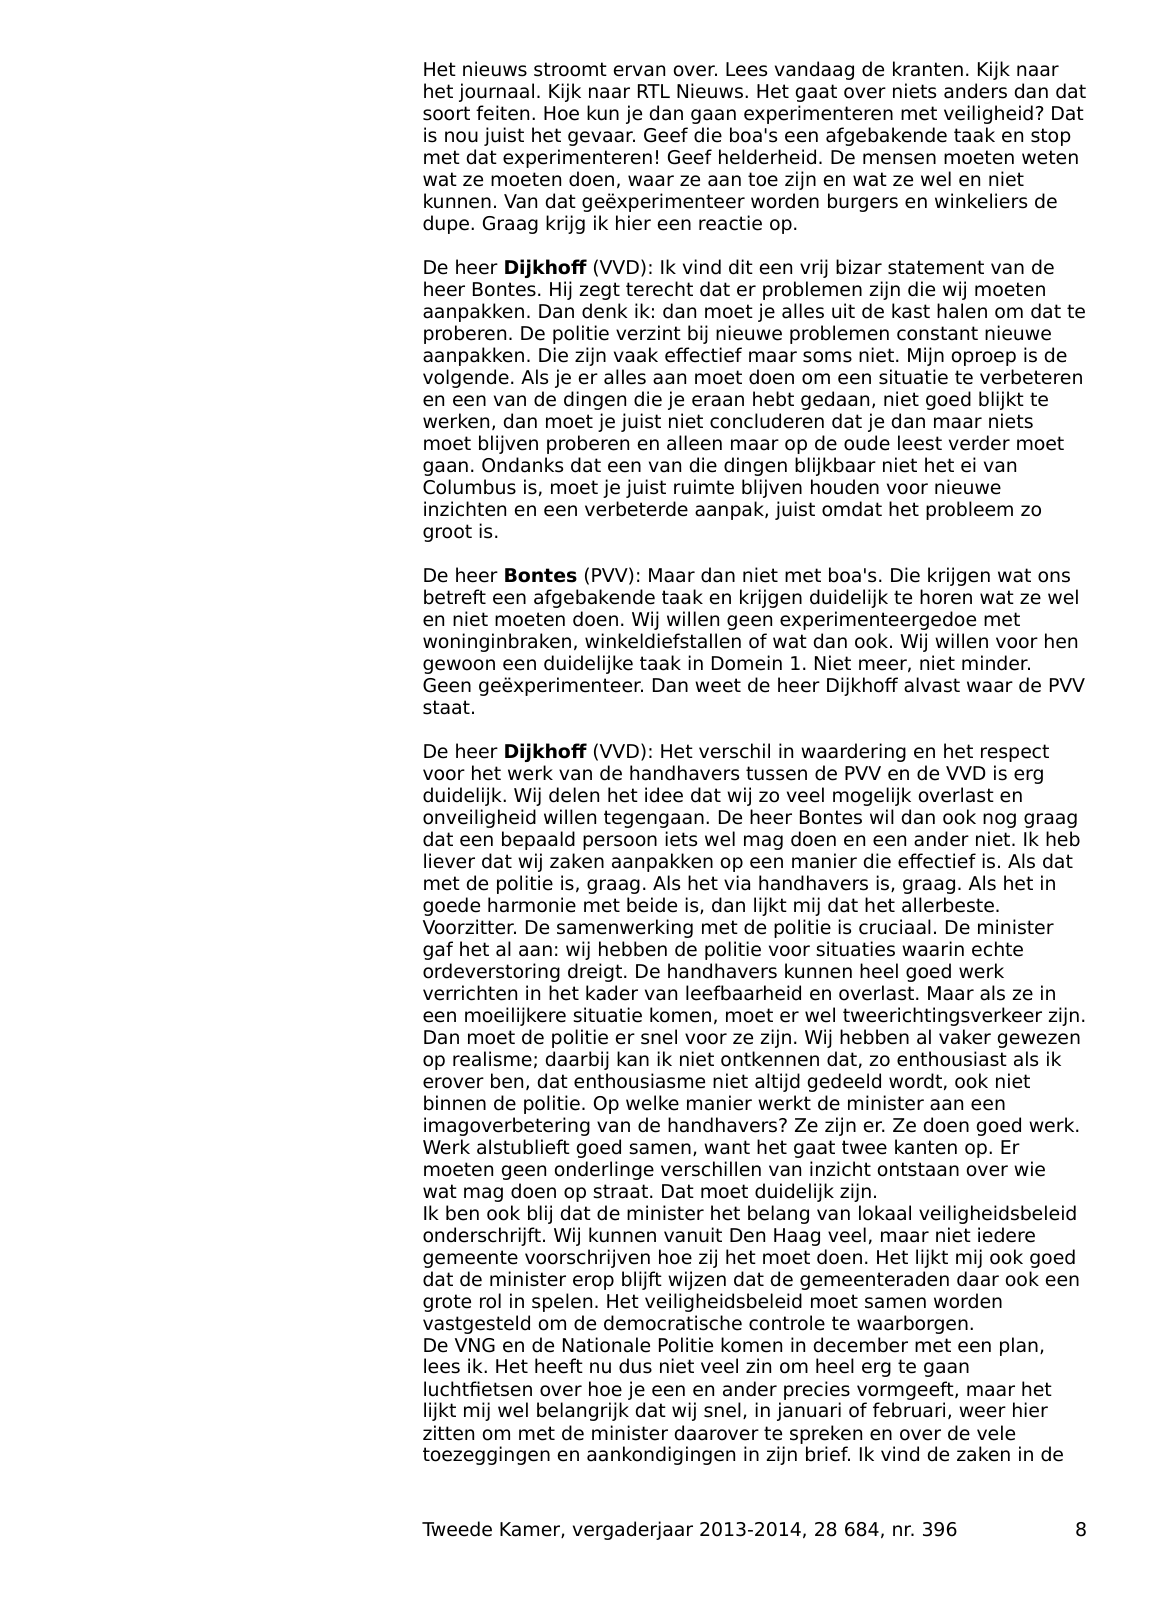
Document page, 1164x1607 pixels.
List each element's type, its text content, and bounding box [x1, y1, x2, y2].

text Ik ben ook blij dat de minister het belang van lokaal veiligheidsbeleid onderschrijft. Wij kunnen vanuit Den Haag veel, maar niet iedere gemeente voorschrijven hoe zij het moet doen. Het lijkt mij ook goed dat de minister erop blijft wijzen dat de gemeenteraden daar ook een grote rol in spelen. Het veiligheidsbeleid moet samen worden vastgesteld om de democratische controle te waarborgen. [422, 1203, 1087, 1334]
text Voorzitter. De samenwerking met de politie is cruciaal. De minister gaf het al aan: wij hebben de politie voor situaties waarin echte ordeverstoring dreigt. De handhavers kunnen heel goed werk verrichten in het kader van leefbaarheid en overlast. Maar als ze in een moeilijkere situatie komen, moet er wel tweerichtingsverkeer zijn. Dan moet de politie er snel voor ze zijn. Wij hebben al vaker gewezen op realisme; daarbij kan ik niet ontkennen dat, zo enthousiast als ik erover ben, dat enthousiasme niet altijd gedeeld wordt, ook niet binnen de politie. Op welke manier werkt de minister aan een imagoverbetering van de handhavers? Ze zijn er. Ze doen goed werk. Werk alstublieft goed samen, want het gaat twee kanten op. Er moeten geen onderlinge verschillen van inzicht ontstaan over wie wat mag doen op straat. Dat moet duidelijk zijn. [422, 917, 1087, 1203]
text De heer Bontes (PVV): Maar dan niet met boa's. Die krijgen wat ons betreft een afgebakende taak en krijgen duidelijk te horen wat ze wel en niet moeten doen. Wij willen geen experimenteergedoe met woninginbraken, winkeldiefstallen of wat dan ook. Wij willen voor hen gewoon een duidelijke taak in Domein 1. Niet meer, niet minder. Geen geëxperimenteer. Dan weet de heer Dijkhoff alvast waar de PVV staat. [422, 565, 1087, 719]
text De VNG en de Nationale Politie komen in december met een plan, lees ik. Het heeft nu dus niet veel zin om heel erg te gaan luchtfietsen over hoe je een en ander precies vormgeeft, maar het lijkt mij wel belangrijk dat wij snel, in januari of februari, weer hier zitten om met de minister daarover te spreken en over de vele toezeggingen en aankondigingen in zijn brief. Ik vind de zaken in de [422, 1334, 1087, 1466]
text De heer Dijkhoff (VVD): Ik vind dit een vrij bizar statement van de heer Bontes. Hij zegt terecht dat er problemen zijn die wij moeten aanpakken. Dan denk ik: dan moet je alles uit de kast halen om dat te proberen. De politie verzint bij nieuwe problemen constant nieuwe aanpakken. Die zijn vaak effectief maar soms niet. Mijn oproep is de volgende. Als je er alles aan moet doen om een situatie te verbeteren en een van de dingen die je eraan hebt gedaan, niet goed blijkt te werken, dan moet je juist niet concluderen dat je dan maar niets moet blijven proberen en alleen maar op de oude leest verder moet gaan. Ondanks dat een van die dingen blijkbaar niet het ei van Columbus is, moet je juist ruimte blijven houden voor nieuwe inzichten en een verbeterde aanpak, juist omdat het probleem zo groot is. [422, 257, 1087, 543]
text Het nieuws stroomt ervan over. Lees vandaag de kranten. Kijk naar het journaal. Kijk naar RTL Nieuws. Het gaat over niets anders dan dat soort feiten. Hoe kun je dan gaan experimenteren met veiligheid? Dat is nou juist het gevaar. Geef die boa's een afgebakende taak en stop met dat experimenteren! Geef helderheid. De mensen moeten weten wat ze moeten doen, waar ze aan toe zijn en wat ze wel en niet kunnen. Van dat geëxperimenteer worden burgers en winkeliers de dupe. Graag krijg ik hier een reactie op. [422, 59, 1087, 235]
text De heer Dijkhoff (VVD): Het verschil in waardering en het respect voor het werk van de handhavers tussen de PVV en de VVD is erg duidelijk. Wij delen het idee dat wij zo veel mogelijk overlast en onveiligheid willen tegengaan. De heer Bontes wil dan ook nog graag dat een bepaald persoon iets wel mag doen en een ander niet. Ik heb liever dat wij zaken aanpakken op een manier die effectief is. Als dat met de politie is, graag. Als het via handhavers is, graag. Als het in goede harmonie met beide is, dan lijkt mij dat het allerbeste. [422, 741, 1087, 917]
